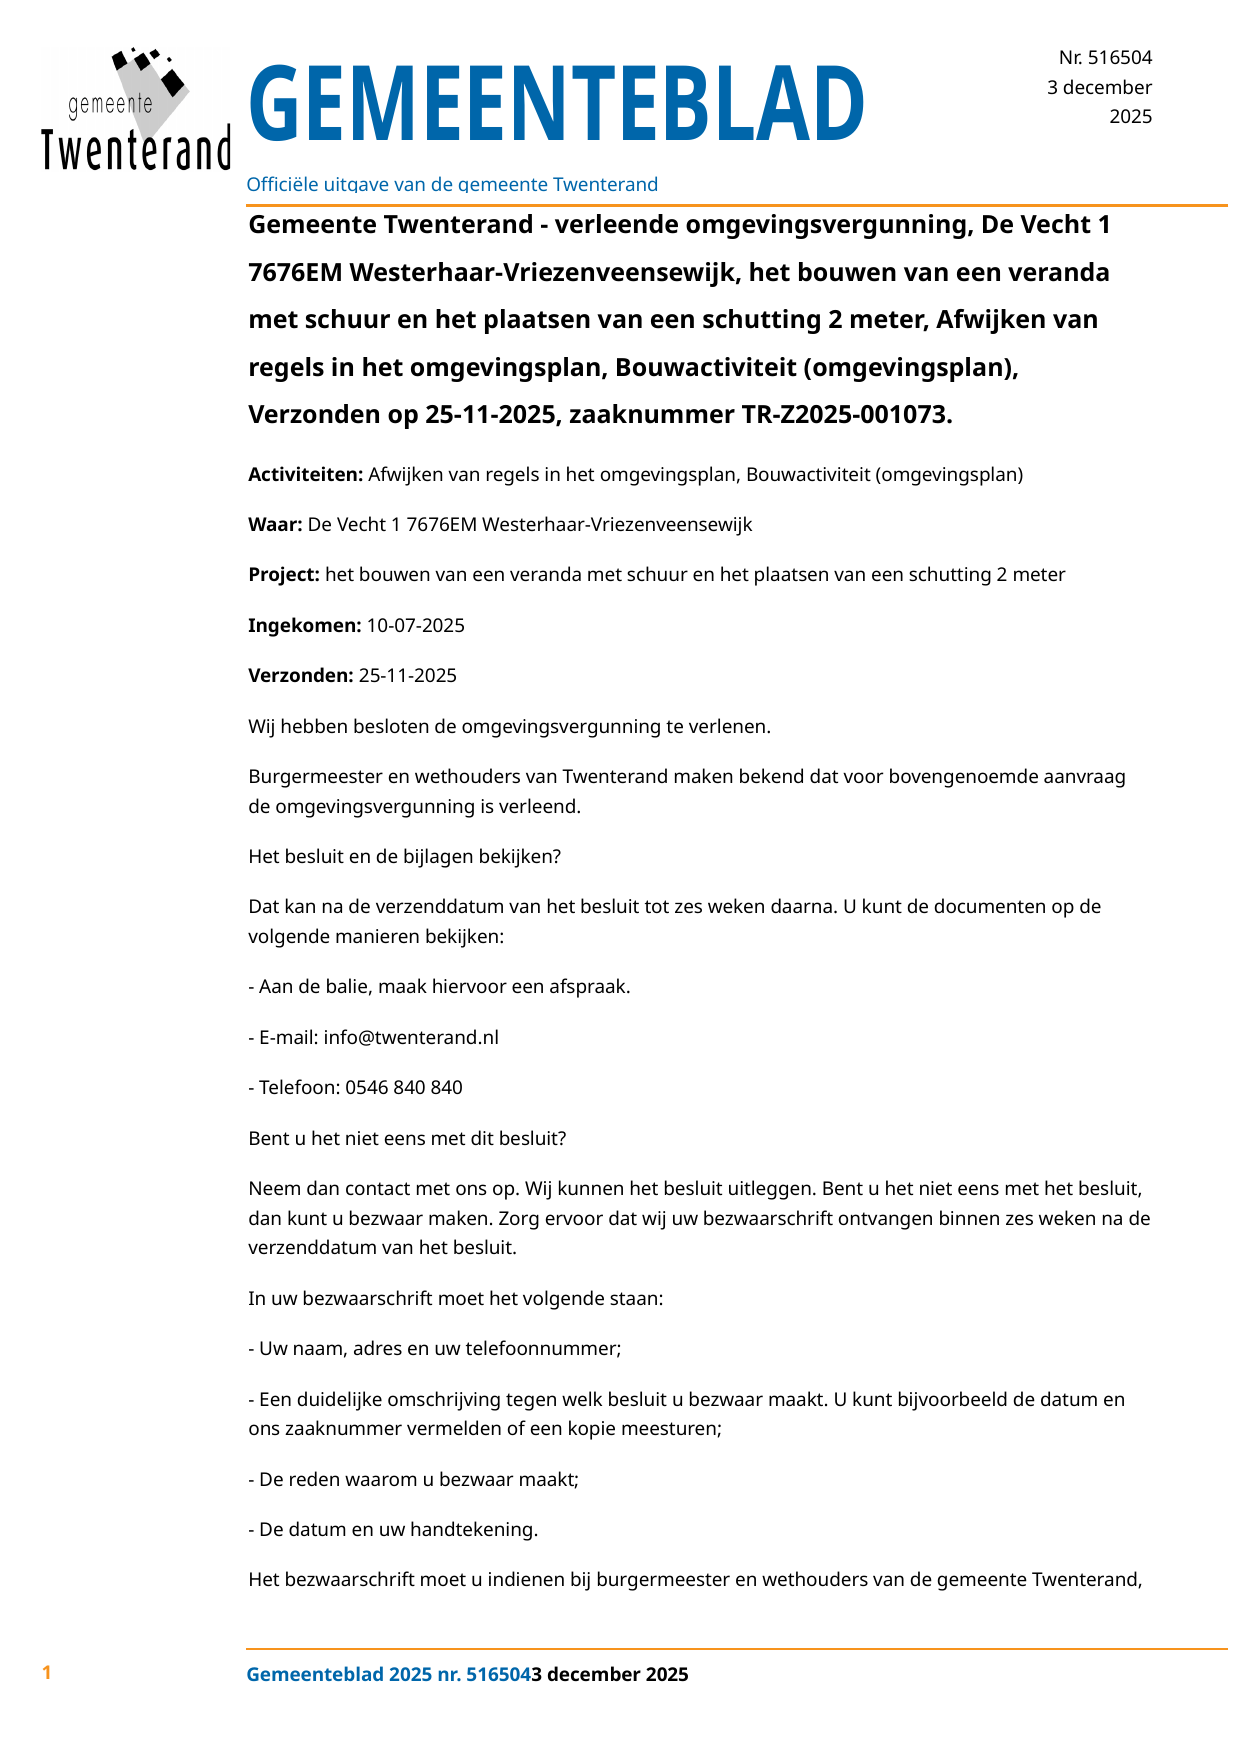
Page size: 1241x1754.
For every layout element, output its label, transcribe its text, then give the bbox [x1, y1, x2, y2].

text In uw bezwaarschrift moet het volgende staan: [248, 1285, 1152, 1311]
text Neem dan contact met ons op. Wij kunnen het besluit uitleggen. Bent u het niet eens met het besluit, dan kunt u bezwaar maken. Zorg ervoor dat wij uw bezwaarschrift ontvangen binnen zes weken na de verzenddatum van het besluit. [248, 1175, 1152, 1260]
picture [41, 47, 231, 172]
text Activiteiten: Afwijken van regels in het omgevingsplan, Bouwactiviteit (omgevingsplan) [248, 461, 1152, 486]
text - De datum en uw handtekening. [248, 1516, 1152, 1542]
text Project: het bouwen van een veranda met schuur en het plaatsen van een schutting 2 meter [248, 562, 1152, 587]
text Burgermeester en wethouders van Twenterand maken bekend dat voor bovengenoemde aanvraag de omgevingsvergunning is verleend. [248, 763, 1152, 818]
text - Uw naam, adres en uw telefoonnummer; [248, 1335, 1152, 1361]
text Verzonden: 25-11-2025 [248, 662, 1152, 688]
text Wij hebben besloten de omgevingsvergunning te verlenen. [248, 713, 1152, 738]
text - De reden waarom u bezwaar maakt; [248, 1466, 1152, 1491]
text Waar: De Vecht 1 7676EM Westerhaar-Vriezenveensewijk [248, 511, 1152, 537]
text Het besluit en de bijlagen bekijken? [248, 843, 1152, 869]
text - E-mail: info@twenterand.nl [248, 1024, 1152, 1050]
text Het bezwaarschrift moet u indienen bij burgermeester en wethouders van de gemeente Twenterand, [248, 1567, 1152, 1592]
text - Aan de balie, maak hiervoor een afspraak. [248, 974, 1152, 999]
text - Telefoon: 0546 840 840 [248, 1074, 1152, 1100]
text Ingekomen: 10-07-2025 [248, 612, 1152, 638]
text Bent u het niet eens met dit besluit? [248, 1125, 1152, 1151]
text - Een duidelijke omschrijving tegen welk besluit u bezwaar maakt. U kunt bijvoorbeeld de datum en ons zaaknummer vermelden of een kopie meesturen; [248, 1386, 1152, 1441]
text Gemeente Twenterand - verleende omgevingsvergunning, De Vecht 1 7676EM Westerhaar-Vriezenveensewijk, het bouwen van een veranda met schuur en het plaatsen van een schutting 2 meter, Afwijken van regels in het omgevingsplan, Bouwactiviteit (omgevingsplan), Verzonden op 25-11-2025, zaaknummer TR-Z2025-001073. [248, 207, 1152, 431]
text Dat kan na de verzenddatum van het besluit tot zes weken daarna. U kunt de documenten op de volgende manieren bekijken: [248, 894, 1152, 949]
